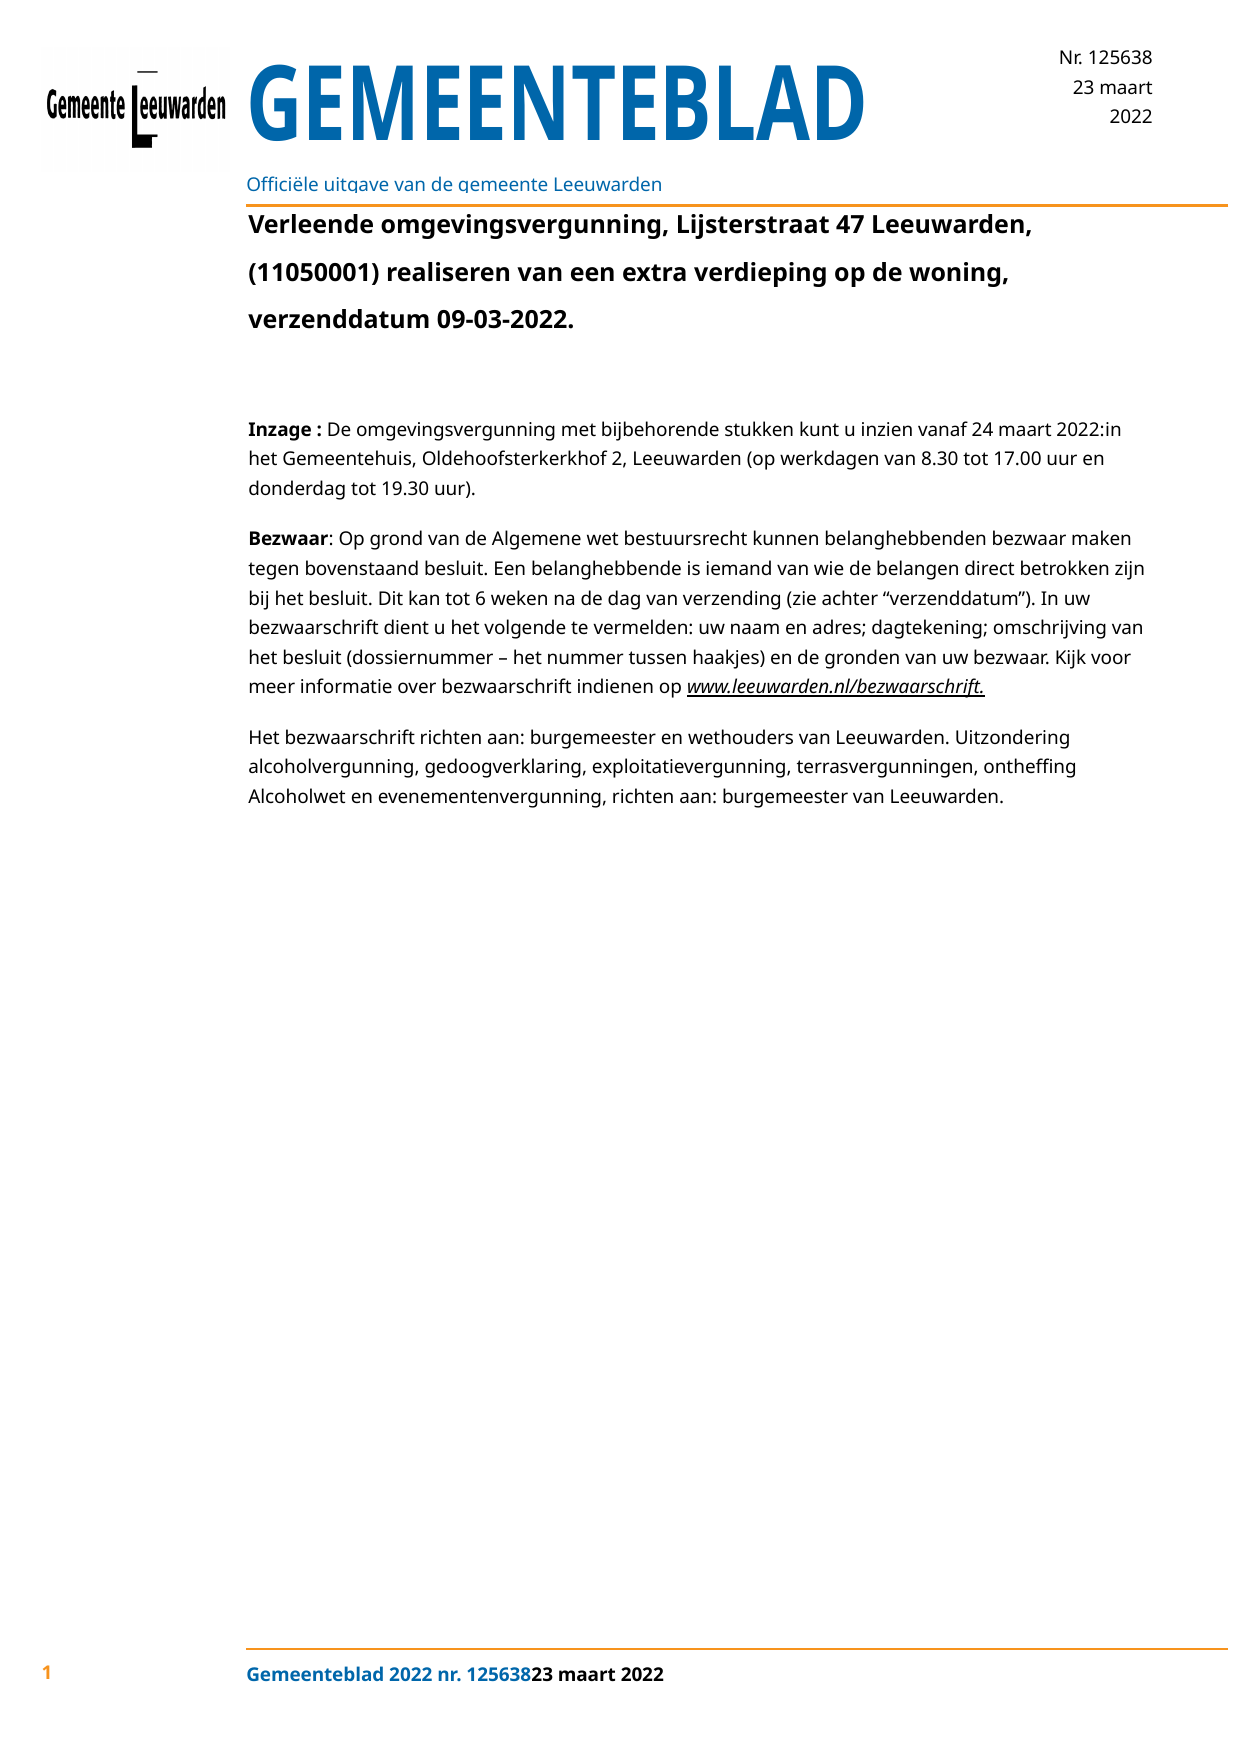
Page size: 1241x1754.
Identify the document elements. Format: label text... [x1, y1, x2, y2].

text Het bezwaarschrift richten aan: burgemeester en wethouders van Leeuwarden. Uitzondering alcoholvergunning, gedoogverklaring, exploitatievergunning, terrasvergunningen, ontheffing Alcoholwet en evenementenvergunning, richten aan: burgemeester van Leeuwarden. [248, 724, 1152, 809]
picture [41, 47, 231, 172]
text Verleende omgevingsvergunning, Lijsterstraat 47 Leeuwarden, (11050001) realiseren van een extra verdieping op de woning, verzenddatum 09-03-2022. [248, 207, 1152, 336]
text Bezwaar: Op grond van de Algemene wet bestuursrecht kunnen belanghebbenden bezwaar maken tegen bovenstaand besluit. Een belanghebbende is iemand van wie de belangen direct betrokken zijn bij het besluit. Dit kan tot 6 weken na de dag van verzending (zie achter “verzenddatum”). In uw bezwaarschrift dient u het volgende te vermelden: uw naam en adres; dagtekening; omschrijving van het besluit (dossiernummer – het nummer tussen haakjes) en de gronden van uw bezwaar. Kijk voor meer informatie over bezwaarschrift indienen op www.leeuwarden.nl/bezwaarschrift. [248, 526, 1152, 699]
text Inzage : De omgevingsvergunning met bijbehorende stukken kunt u inzien vanaf 24 maart 2022:in het Gemeentehuis, Oldehoofsterkerkhof 2, Leeuwarden (op werkdagen van 8.30 tot 17.00 uur en donderdag tot 19.30 uur). [248, 416, 1152, 501]
